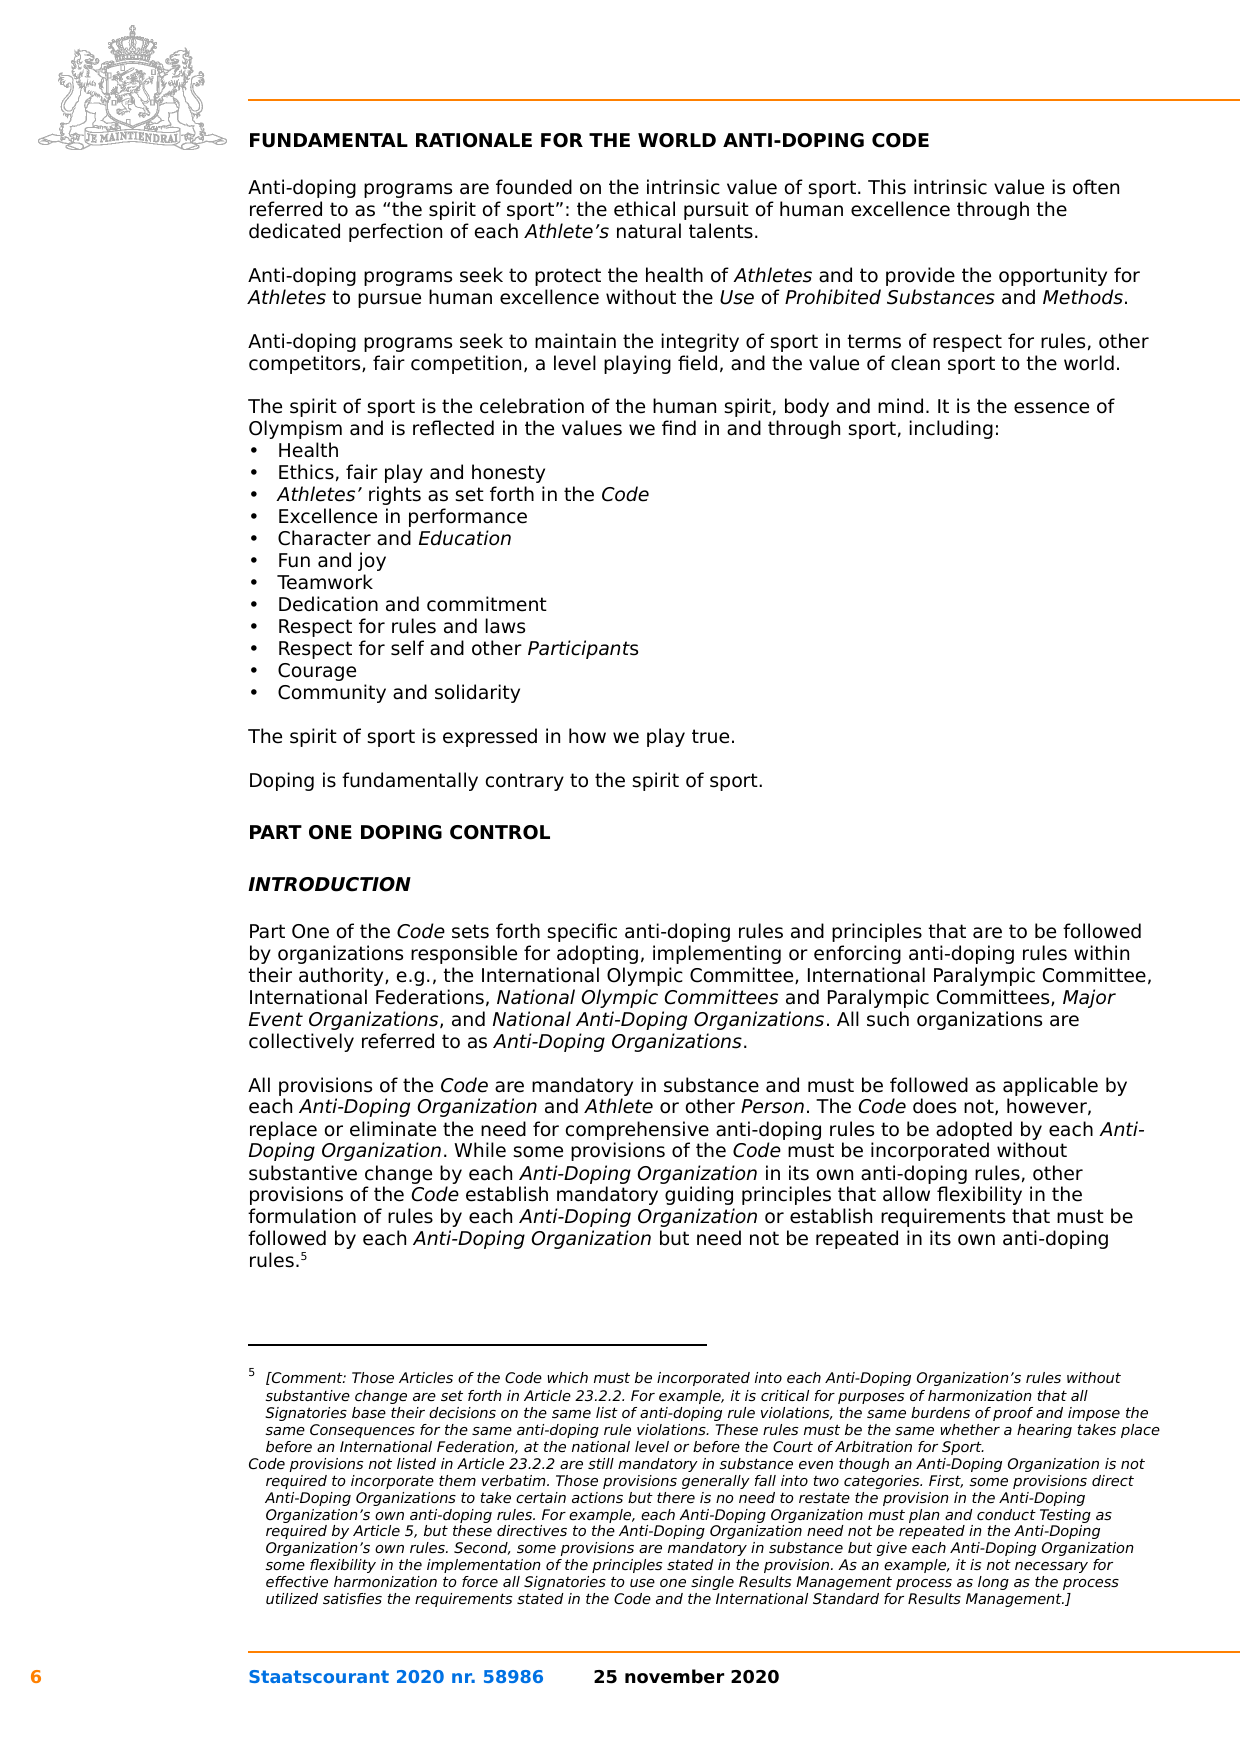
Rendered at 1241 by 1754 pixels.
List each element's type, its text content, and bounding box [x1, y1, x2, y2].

text Part One of the Code sets forth specific anti-doping rules and principles that are to be followed by organizations responsible for adopting, implementing or enforcing anti-doping rules within their authority, e.g., the International Olympic Committee, International Paralympic Committee, International Federations, National Olympic Committees and Paralympic Committees, Major Event Organizations, and National Anti-Doping Organizations. All such organizations are collectively referred to as Anti-Doping Organizations. [248, 921, 1163, 1053]
text • Dedication and commitment [248, 594, 1163, 616]
subtitle INTRODUCTION [248, 874, 1163, 896]
text Doping is fundamentally contrary to the spirit of sport. [248, 770, 1163, 792]
text • Fun and joy [248, 550, 1163, 572]
text • Athletes’ rights as set forth in the Code [248, 484, 1163, 506]
text • Respect for rules and laws [248, 616, 1163, 638]
text All provisions of the Code are mandatory in substance and must be followed as applicable by each Anti-Doping Organization and Athlete or other Person. The Code does not, however, replace or eliminate the need for comprehensive anti-doping rules to be adopted by each Anti-Doping Organization. While some provisions of the Code must be incorporated without substantive change by each Anti-Doping Organization in its own anti-doping rules, other provisions of the Code establish mandatory guiding principles that allow flexibility in the formulation of rules by each Anti-Doping Organization or establish requirements that must be followed by each Anti-Doping Organization but need not be repeated in its own anti-doping rules. [248, 1074, 1163, 1272]
text Code provisions not listed in Article 23.2.2 are still mandatory in substance even though an Anti-Doping Organization is not required to incorporate them verbatim. Those provisions generally fall into two categories. First, some provisions direct Anti-Doping Organizations to take certain actions but there is no need to restate the provision in the Anti-Doping Organization’s own anti-doping rules. For example, each Anti-Doping Organization must plan and conduct Testing as required by Article 5, but these directives to the Anti-Doping Organization need not be repeated in the Anti-Doping Organization’s own rules. Second, some provisions are mandatory in substance but give each Anti-Doping Organization some flexibility in the implementation of the principles stated in the provision. As an example, it is not necessary for effective harmonization to force all Signatories to use one single Results Management process as long as the process utilized satisfies the requirements stated in the Code and the International Standard for Results Management.] [248, 1456, 1163, 1608]
text • Courage [248, 660, 1163, 682]
text The spirit of sport is the celebration of the human spirit, body and mind. It is the essence of Olympism and is reflected in the values we find in and through sport, including: [248, 396, 1163, 440]
picture [38, 25, 227, 150]
text [Comment: Those Articles of the Code which must be incorporated into each Anti-Doping Organization’s rules without substantive change are set forth in Article 23.2.2. For example, it is critical for purposes of harmonization that all Signatories base their decisions on the same list of anti-doping rule violations, the same burdens of proof and impose the same Consequences for the same anti-doping rule violations. These rules must be the same whether a hearing takes place before an International Federation, at the national level or before the Court of Arbitration for Sport. [248, 1366, 1163, 1456]
text • Ethics, fair play and honesty [248, 462, 1163, 484]
text Anti-doping programs are founded on the intrinsic value of sport. This intrinsic value is often referred to as “the spirit of sport”: the ethical pursuit of human excellence through the dedicated perfection of each Athlete’s natural talents. [248, 177, 1163, 243]
subtitle PART ONE DOPING CONTROL [248, 822, 1163, 844]
text The spirit of sport is expressed in how we play true. [248, 726, 1163, 748]
text Anti-doping programs seek to protect the health of Athletes and to provide the opportunity for Athletes to pursue human excellence without the Use of Prohibited Substances and Methods. [248, 265, 1163, 309]
text • Community and solidarity [248, 682, 1163, 704]
subtitle FUNDAMENTAL RATIONALE FOR THE WORLD ANTI-DOPING CODE [248, 130, 1163, 152]
text • Health [248, 440, 1163, 462]
text • Teamwork [248, 572, 1163, 594]
text • Character and Education [248, 528, 1163, 550]
text • Excellence in performance [248, 506, 1163, 528]
text • Respect for self and other Participants [248, 638, 1163, 660]
text Anti-doping programs seek to maintain the integrity of sport in terms of respect for rules, other competitors, fair competition, a level playing field, and the value of clean sport to the world. [248, 331, 1163, 374]
